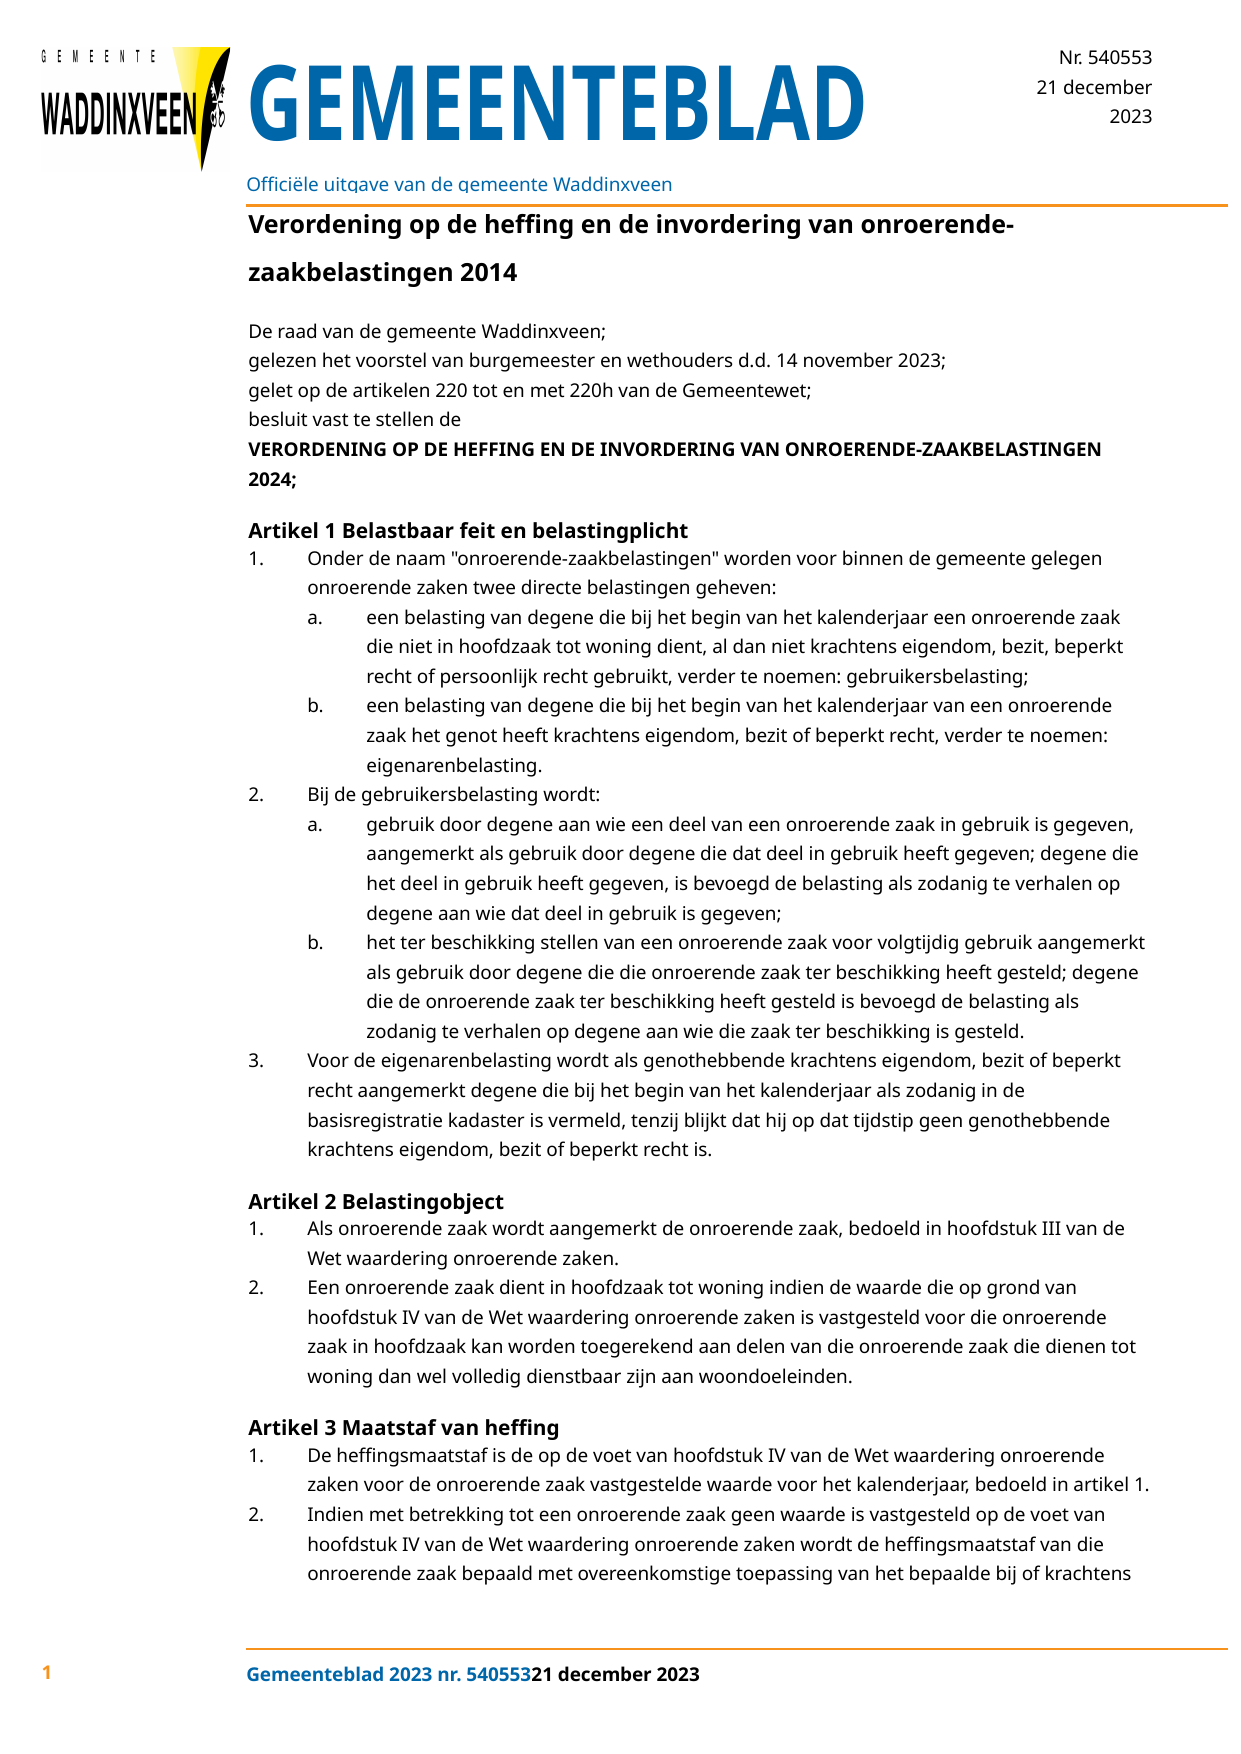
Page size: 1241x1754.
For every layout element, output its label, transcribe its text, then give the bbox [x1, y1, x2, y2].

text VERORDENING OP DE HEFFING EN DE INVORDERING VAN ONROERENDE-ZAAKBELASTINGEN 2024; [248, 436, 1152, 492]
list Voor de eigenarenbelasting wordt als genothebbende krachtens eigendom, bezit of beperkt recht aangemerkt degene die bij het begin van het kalenderjaar als zodanig in de basisregistratie kadaster is vermeld, tenzij blijkt dat hij op dat tijdstip geen genothebbende krachtens eigendom, bezit of beperkt recht is. [248, 1048, 1152, 1162]
list Bij de gebruikersbelasting wordt: [248, 781, 1152, 807]
list Als onroerende zaak wordt aangemerkt de onroerende zaak, bedoeld in hoofdstuk III van de Wet waardering onroerende zaken. [248, 1215, 1152, 1271]
text De raad van de gemeente Waddinxveen; [248, 318, 1152, 344]
list De heffingsmaatstaf is de op de voet van hoofdstuk IV van de Wet waardering onroerende zaken voor de onroerende zaak vastgestelde waarde voor het kalenderjaar, bedoeld in artikel 1. [248, 1442, 1152, 1497]
text gelezen het voorstel van burgemeester en wethouders d.d. 14 november 2023; [248, 347, 1152, 373]
list Indien met betrekking tot een onroerende zaak geen waarde is vastgesteld op de voet van hoofdstuk IV van de Wet waardering onroerende zaken wordt de heffingsmaatstaf van die onroerende zaak bepaald met overeenkomstige toepassing van het bepaalde bij of krachtens [248, 1501, 1152, 1586]
text gelet op de artikelen 220 tot en met 220h van de Gemeentewet; [248, 377, 1152, 403]
list het ter beschikking stellen van een onroerende zaak voor volgtijdig gebruik aangemerkt als gebruik door degene die die onroerende zaak ter beschikking heeft gesteld; degene die de onroerende zaak ter beschikking heeft gesteld is bevoegd de belasting als zodanig te verhalen op degene aan wie die zaak ter beschikking is gesteld. [307, 929, 1152, 1044]
list gebruik door degene aan wie een deel van een onroerende zaak in gebruik is gegeven, aangemerkt als gebruik door degene die dat deel in gebruik heeft gegeven; degene die het deel in gebruik heeft gegeven, is bevoegd de belasting als zodanig te verhalen op degene aan wie dat deel in gebruik is gegeven; [307, 811, 1152, 925]
text Artikel 3 Maatstaf van heffing [248, 1413, 1152, 1442]
list een belasting van degene die bij het begin van het kalenderjaar van een onroerende zaak het genot heeft krachtens eigendom, bezit of beperkt recht, verder te noemen: eigenarenbelasting. [307, 693, 1152, 777]
text besluit vast te stellen de [248, 407, 1152, 432]
list een belasting van degene die bij het begin van het kalenderjaar een onroerende zaak die niet in hoofdzaak tot woning dient, al dan niet krachtens eigendom, bezit, beperkt recht of persoonlijk recht gebruikt, verder te noemen: gebruikersbelasting; [307, 604, 1152, 689]
list Een onroerende zaak dient in hoofdzaak tot woning indien de waarde die op grond van hoofdstuk IV van de Wet waardering onroerende zaken is vastgesteld voor die onroerende zaak in hoofdzaak kan worden toegerekend aan delen van die onroerende zaak die dienen tot woning dan wel volledig dienstbaar zijn aan woondoeleinden. [248, 1274, 1152, 1389]
picture [41, 47, 231, 172]
list Onder de naam "onroerende-zaakbelastingen" worden voor binnen de gemeente gelegen onroerende zaken twee directe belastingen geheven: [248, 545, 1152, 600]
text Artikel 2 Belastingobject [248, 1187, 1152, 1215]
text Artikel 1 Belastbaar feit en belastingplicht [248, 516, 1152, 545]
text Verordening op de heffing en de invordering van onroerende-zaakbelastingen 2014 [248, 207, 1152, 288]
